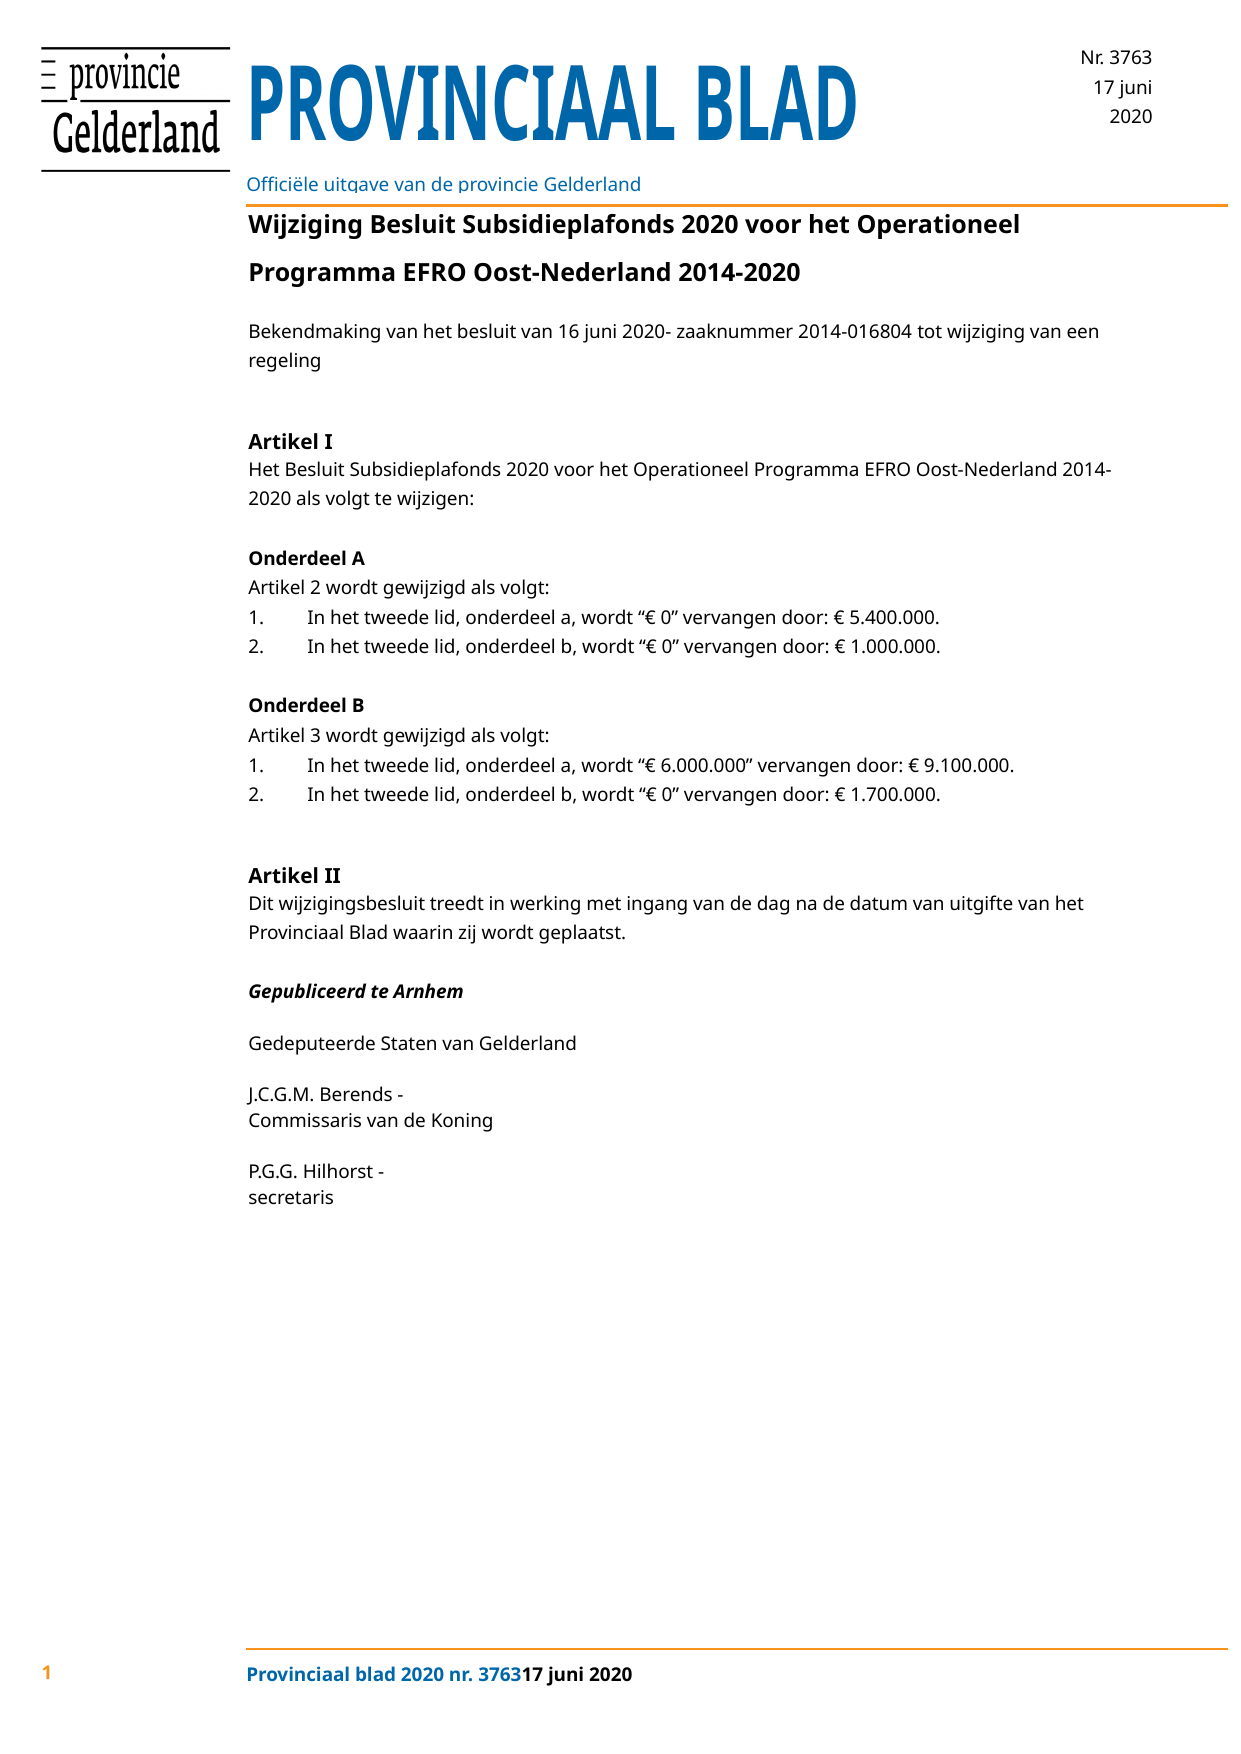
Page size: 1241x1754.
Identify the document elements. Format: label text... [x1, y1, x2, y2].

text Artikel I [248, 427, 1152, 456]
list In het tweede lid, onderdeel b, wordt “€ 0” vervangen door: € 1.700.000. [248, 781, 1152, 807]
list In het tweede lid, onderdeel a, wordt “€ 0” vervangen door: € 5.400.000. [248, 604, 1152, 629]
text secretaris [248, 1184, 1152, 1210]
text J.C.G.M. Berends - [248, 1081, 1152, 1107]
text Commissaris van de Koning [248, 1107, 1152, 1133]
text P.G.G. Hilhorst - [248, 1159, 1152, 1184]
text Artikel 2 wordt gewijzigd als volgt: [248, 574, 1152, 600]
list In het tweede lid, onderdeel a, wordt “€ 6.000.000” vervangen door: € 9.100.000. [248, 752, 1152, 777]
text Artikel 3 wordt gewijzigd als volgt: [248, 722, 1152, 748]
text Wijziging Besluit Subsidieplafonds 2020 voor het Operationeel Programma EFRO Oost-Nederland 2014-2020 [248, 207, 1152, 288]
text Gepubliceerd te Arnhem [248, 978, 1152, 1004]
text Bekendmaking van het besluit van 16 juni 2020- zaaknummer 2014-016804 tot wijziging van een regeling [248, 318, 1152, 373]
text Het Besluit Subsidieplafonds 2020 voor het Operationeel Programma EFRO Oost-Nederland 2014-2020 als volgt te wijzigen: [248, 456, 1152, 511]
text Gedeputeerde Staten van Gelderland [248, 1030, 1152, 1056]
picture [41, 47, 231, 172]
text Artikel II [248, 861, 1152, 890]
list In het tweede lid, onderdeel b, wordt “€ 0” vervangen door: € 1.000.000. [248, 633, 1152, 659]
text Dit wijzigingsbesluit treedt in werking met ingang van de dag na de datum van uitgifte van het Provinciaal Blad waarin zij wordt geplaatst. [248, 890, 1152, 945]
text Onderdeel B [248, 693, 1152, 718]
text Onderdeel A [248, 545, 1152, 570]
